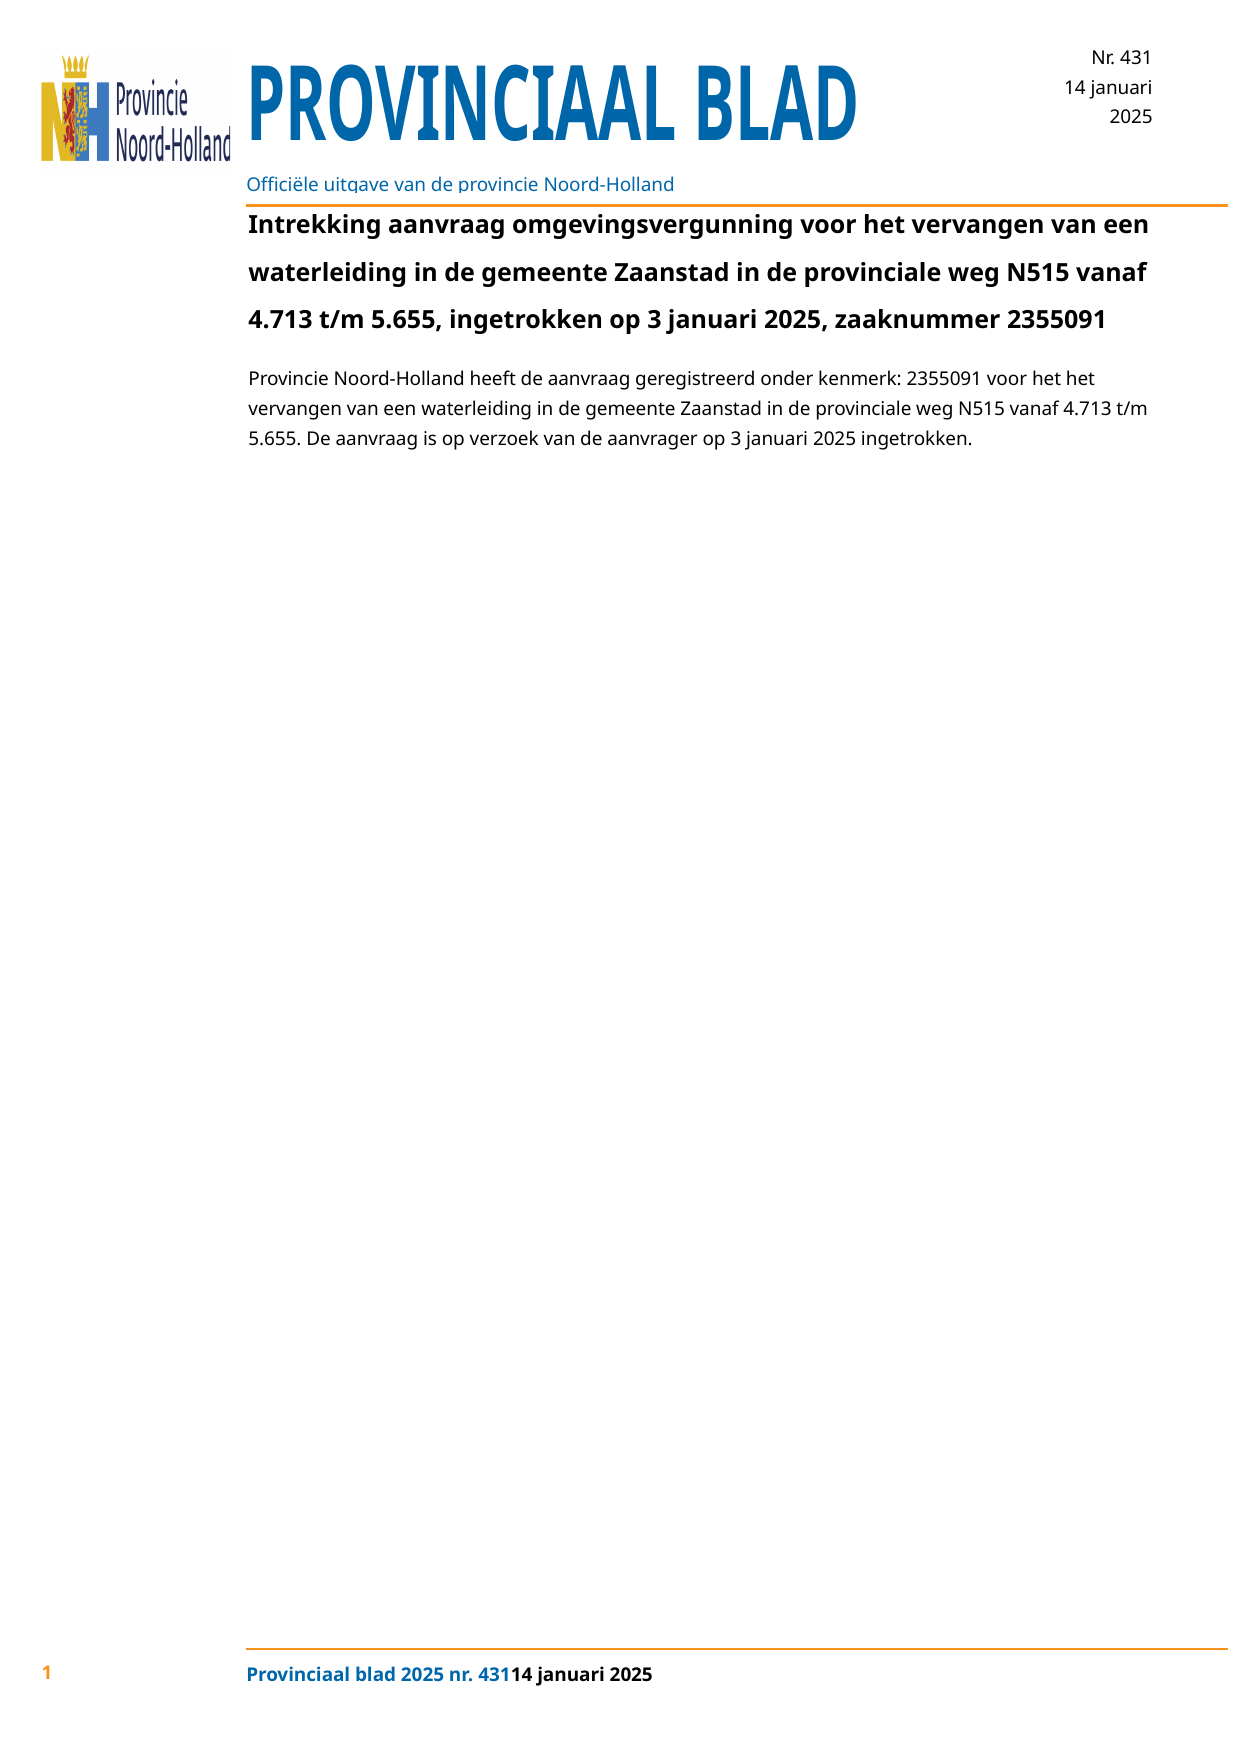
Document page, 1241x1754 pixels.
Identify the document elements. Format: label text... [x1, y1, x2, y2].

text Provincie Noord-Holland heeft de aanvraag geregistreerd onder kenmerk: 2355091 voor het het vervangen van een waterleiding in de gemeente Zaanstad in de provinciale weg N515 vanaf 4.713 t/m 5.655. De aanvraag is op verzoek van de aanvrager op 3 januari 2025 ingetrokken. [248, 366, 1152, 450]
text Intrekking aanvraag omgevingsvergunning voor het vervangen van een waterleiding in de gemeente Zaanstad in de provinciale weg N515 vanaf 4.713 t/m 5.655, ingetrokken op 3 januari 2025, zaaknummer 2355091 [248, 207, 1152, 336]
picture [41, 47, 231, 172]
